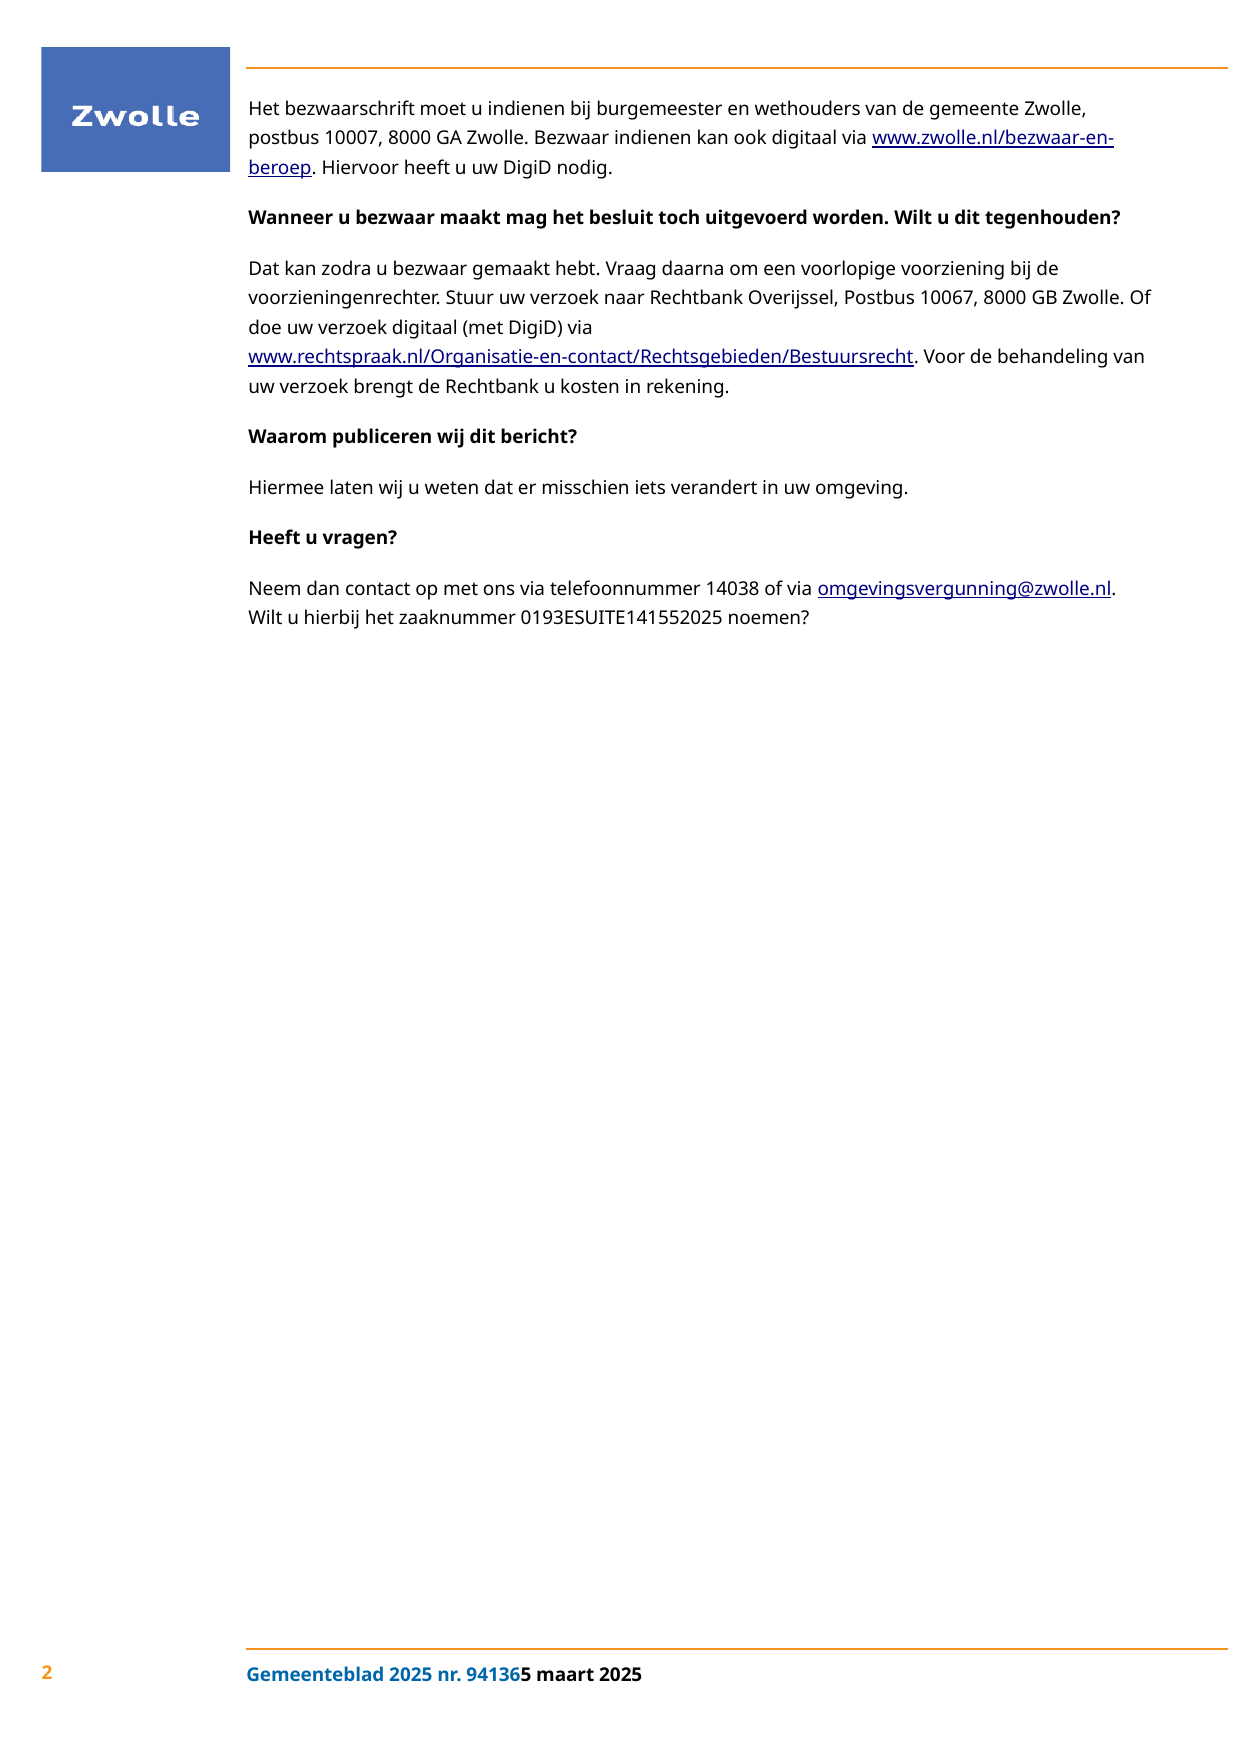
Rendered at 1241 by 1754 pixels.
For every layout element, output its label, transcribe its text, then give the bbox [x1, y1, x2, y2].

text Het bezwaarschrift moet u indienen bij burgemeester en wethouders van de gemeente Zwolle, postbus 10007, 8000 GA Zwolle. Bezwaar indienen kan ook digitaal via www.zwolle.nl/bezwaar-en-beroep. Hiervoor heeft u uw DigiD nodig. [248, 95, 1152, 180]
picture [41, 47, 231, 172]
text Hiermee laten wij u weten dat er misschien iets verandert in uw omgeving. [248, 474, 1152, 500]
text Waarom publiceren wij dit bericht? [248, 423, 1152, 449]
text Heeft u vragen? [248, 524, 1152, 550]
text Neem dan contact op met ons via telefoonnummer 14038 of via omgevingsvergunning@zwolle.nl. Wilt u hierbij het zaaknummer 0193ESUITE141552025 noemen? [248, 575, 1152, 630]
text Dat kan zodra u bezwaar gemaakt hebt. Vraag daarna om een voorlopige voorziening bij de voorzieningenrechter. Stuur uw verzoek naar Rechtbank Overijssel, Postbus 10067, 8000 GB Zwolle. Of doe uw verzoek digitaal (met DigiD) via www.rechtspraak.nl/Organisatie-en-contact/Rechtsgebieden/Bestuursrecht. Voor de behandeling van uw verzoek brengt de Rechtbank u kosten in rekening. [248, 255, 1152, 399]
text Wanneer u bezwaar maakt mag het besluit toch uitgevoerd worden. Wilt u dit tegenhouden? [248, 204, 1152, 230]
